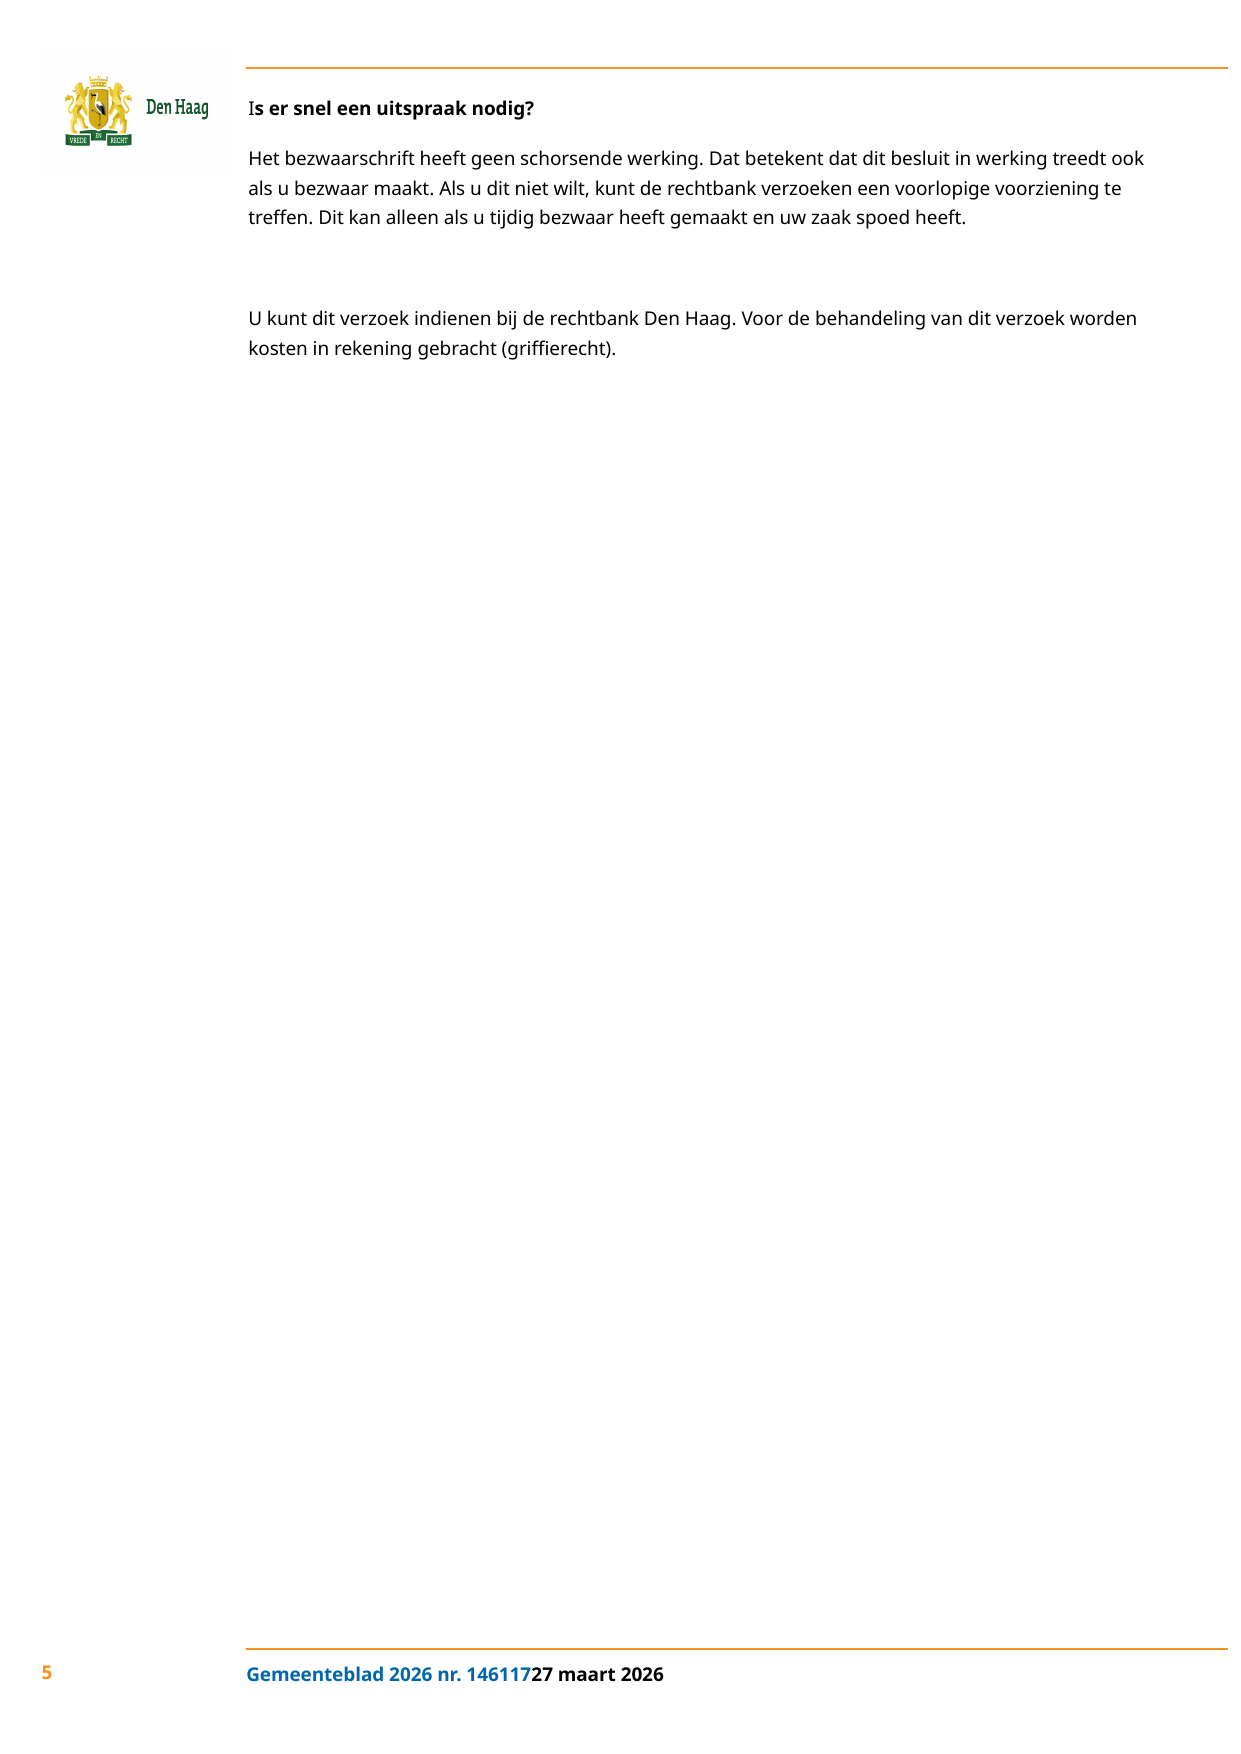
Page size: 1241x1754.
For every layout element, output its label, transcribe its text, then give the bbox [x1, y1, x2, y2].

text Het bezwaarschrift heeft geen schorsende werking. Dat betekent dat dit besluit in werking treedt ook als u bezwaar maakt. Als u dit niet wilt, kunt de rechtbank verzoeken een voorlopige voorziening te treffen. Dit kan alleen als u tijdig bezwaar heeft gemaakt en uw zaak spoed heeft. [248, 145, 1152, 230]
text Is er snel een uitspraak nodig? [248, 95, 1152, 121]
picture [41, 47, 231, 172]
text U kunt dit verzoek indienen bij de rechtbank Den Haag. Voor de behandeling van dit verzoek worden kosten in rekening gebracht (griffierecht). [248, 305, 1152, 361]
